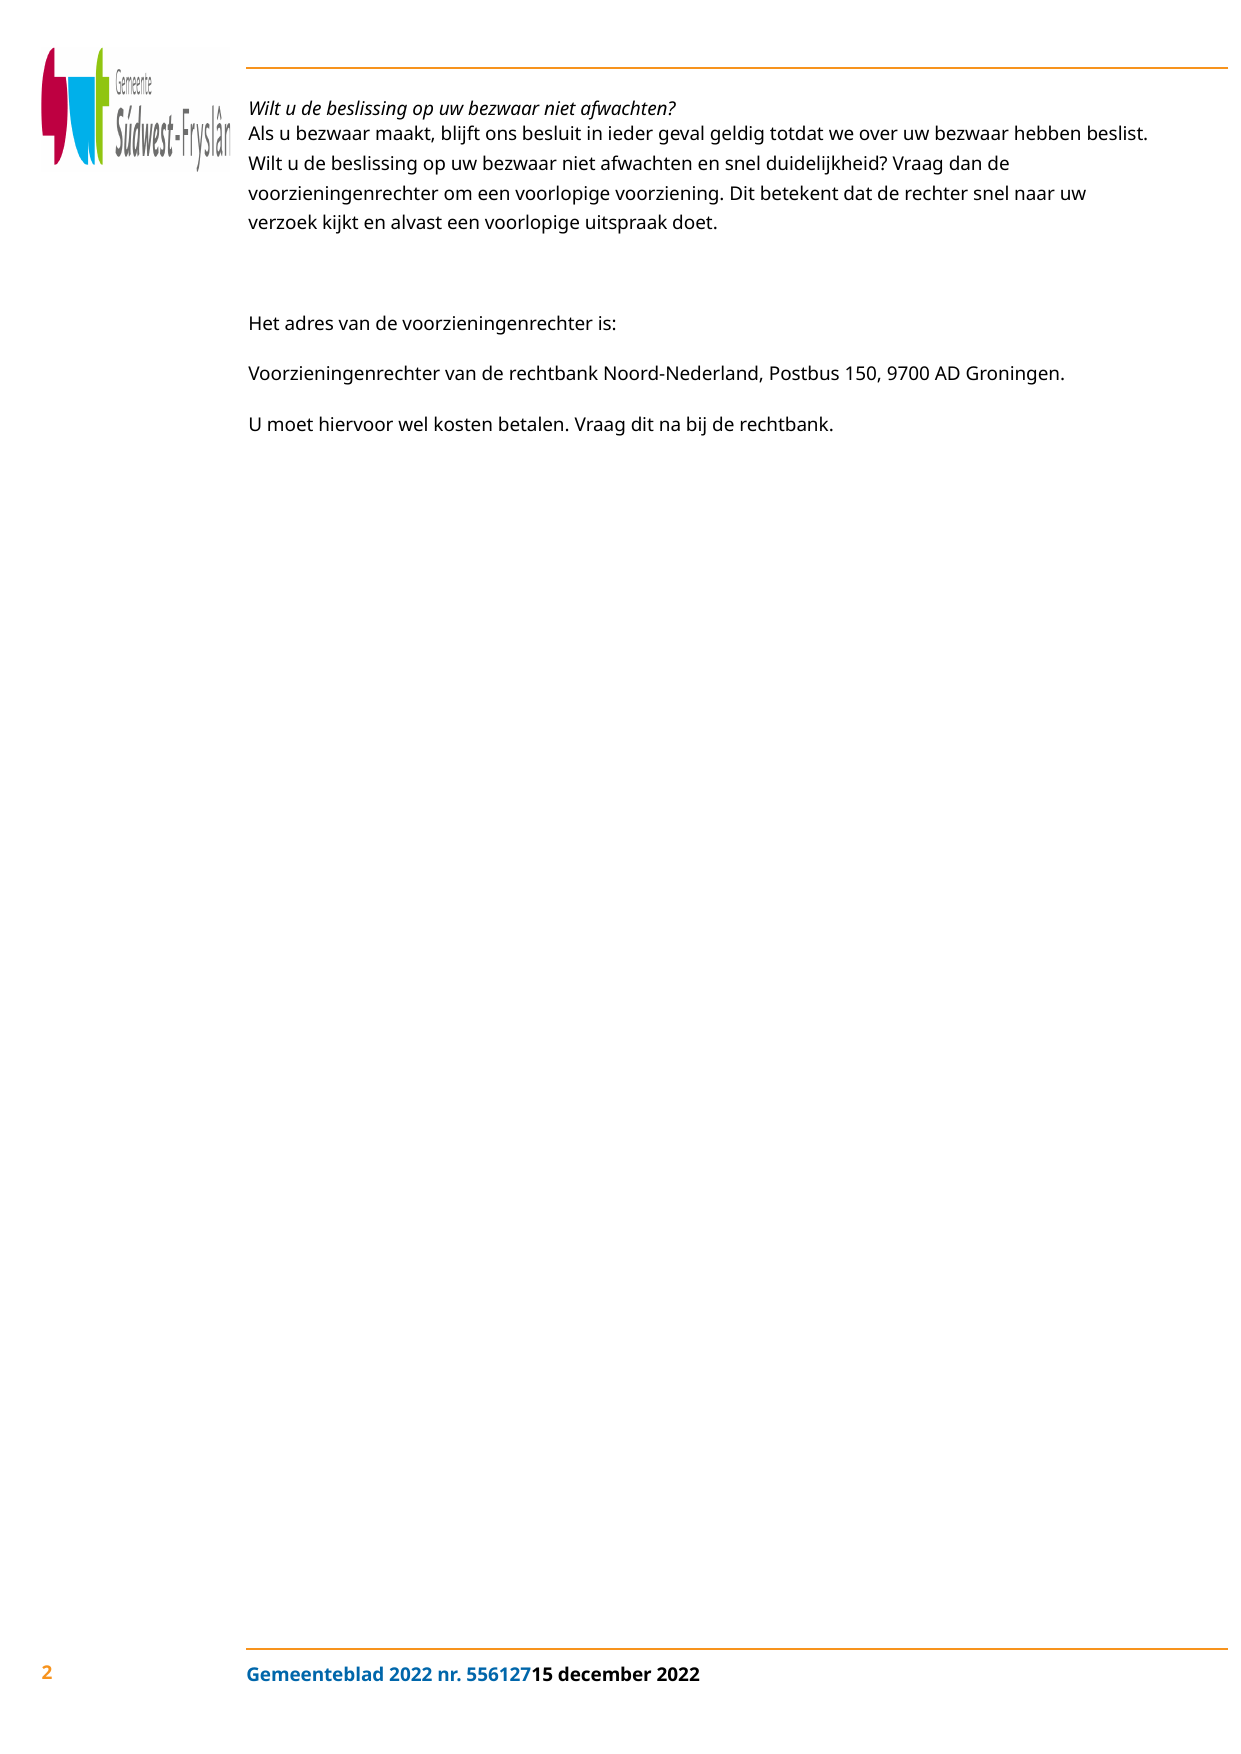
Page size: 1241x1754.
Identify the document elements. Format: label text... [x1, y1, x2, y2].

text Wilt u de beslissing op uw bezwaar niet afwachten? [248, 95, 1152, 121]
picture [41, 47, 231, 172]
text Als u bezwaar maakt, blijft ons besluit in ieder geval geldig totdat we over uw bezwaar hebben beslist. Wilt u de beslissing op uw bezwaar niet afwachten en snel duidelijkheid? Vraag dan de voorzieningenrechter om een voorlopige voorziening. Dit betekent dat de rechter snel naar uw verzoek kijkt en alvast een voorlopige uitspraak doet. [248, 121, 1152, 235]
text Voorzieningenrechter van de rechtbank Noord-Nederland, Postbus 150, 9700 AD Groningen. [248, 361, 1152, 386]
text Het adres van de voorzieningenrechter is: [248, 310, 1152, 336]
text U moet hiervoor wel kosten betalen. Vraag dit na bij de rechtbank. [248, 411, 1152, 437]
